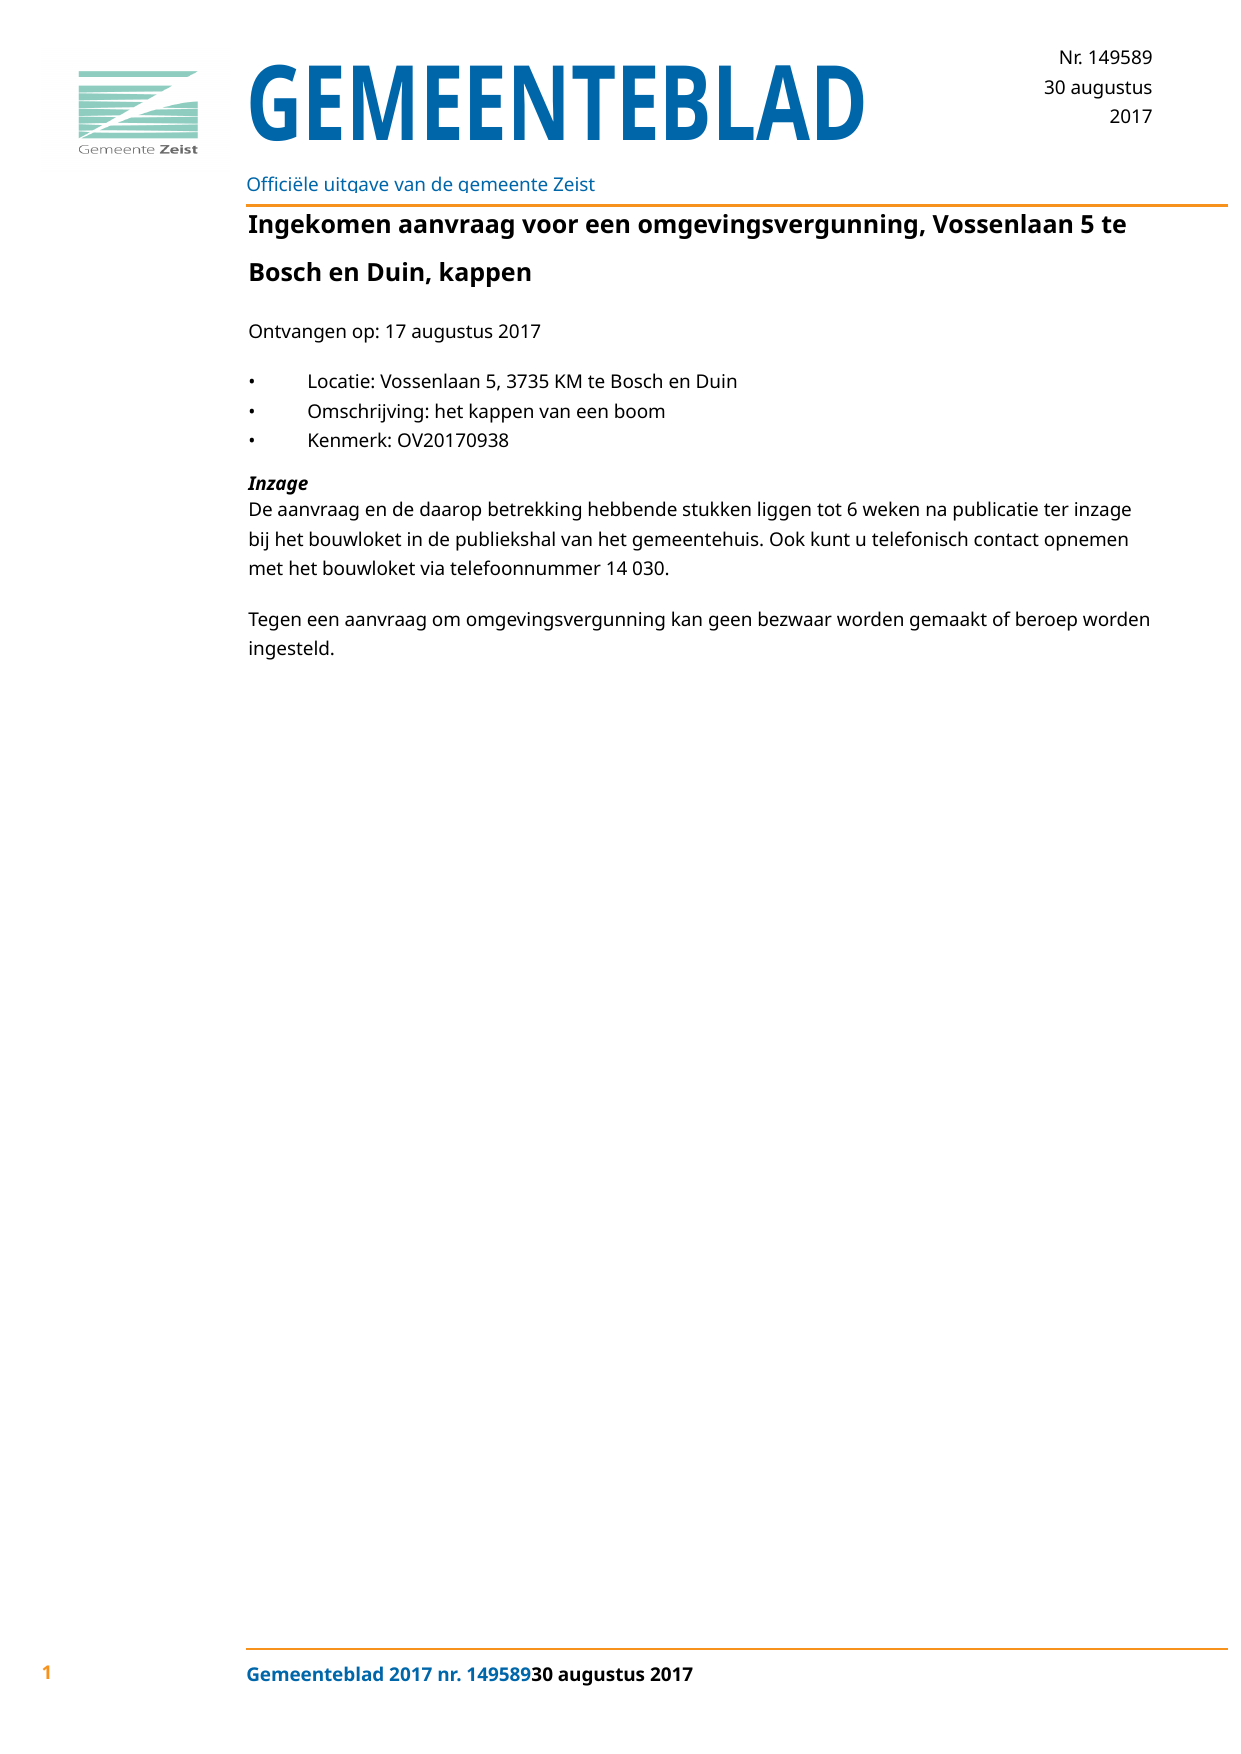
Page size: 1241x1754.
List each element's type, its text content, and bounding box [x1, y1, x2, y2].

text Inzage [248, 471, 1152, 496]
list Kenmerk: OV20170938 [248, 427, 1152, 453]
text Ontvangen op: 17 augustus 2017 [248, 318, 1152, 344]
text Ingekomen aanvraag voor een omgevingsvergunning, Vossenlaan 5 te Bosch en Duin, kappen [248, 207, 1152, 288]
picture [41, 47, 231, 172]
text De aanvraag en de daarop betrekking hebbende stukken liggen tot 6 weken na publicatie ter inzage bij het bouwloket in de publiekshal van het gemeentehuis. Ook kunt u telefonisch contact opnemen met het bouwloket via telefoonnummer 14 030. [248, 496, 1152, 581]
list Omschrijving: het kappen van een boom [248, 398, 1152, 424]
list Locatie: Vossenlaan 5, 3735 KM te Bosch en Duin [248, 368, 1152, 394]
text Tegen een aanvraag om omgevingsvergunning kan geen bezwaar worden gemaakt of beroep worden ingesteld. [248, 606, 1152, 661]
